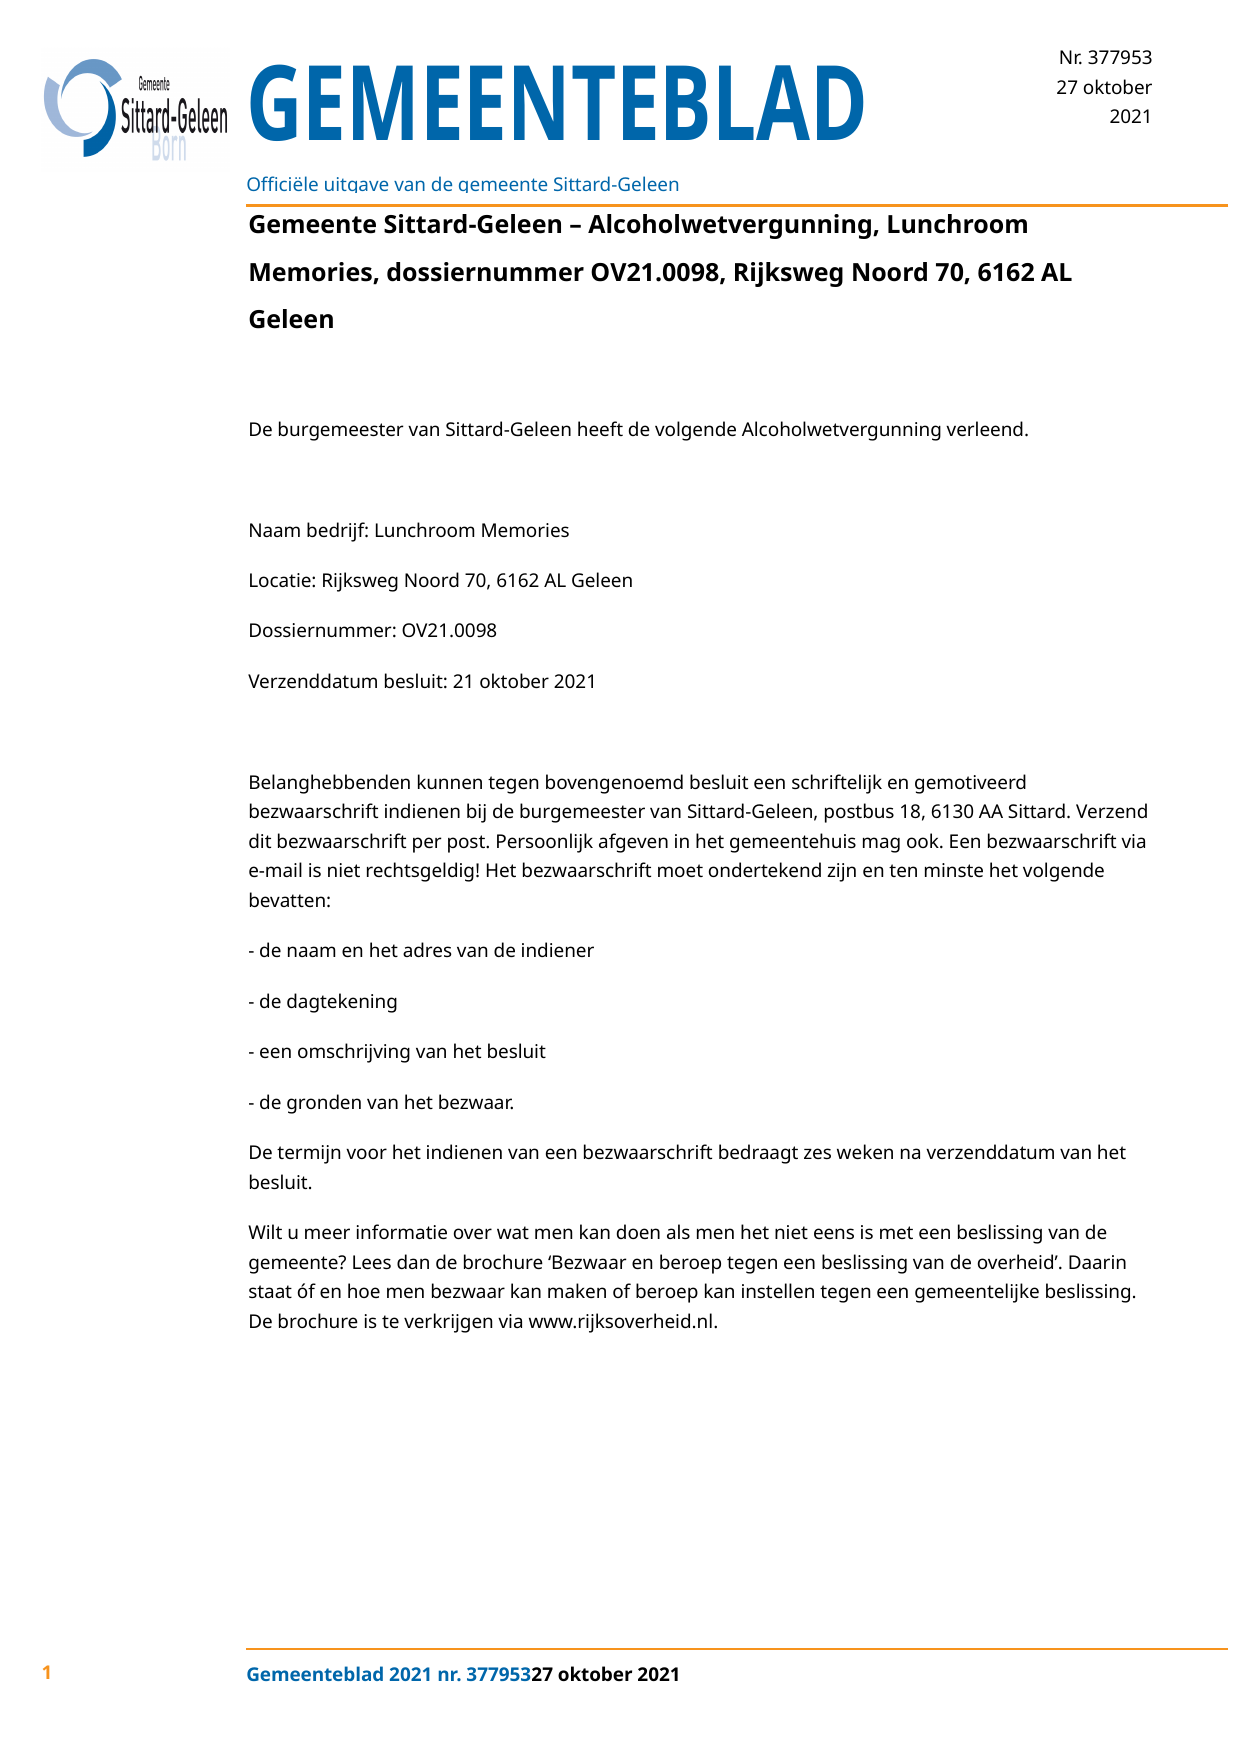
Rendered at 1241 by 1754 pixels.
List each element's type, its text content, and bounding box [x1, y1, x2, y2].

text Verzenddatum besluit: 21 oktober 2021 [248, 668, 1152, 694]
picture [41, 47, 231, 172]
text Dossiernummer: OV21.0098 [248, 618, 1152, 643]
text - de gronden van het bezwaar. [248, 1089, 1152, 1114]
text - de naam en het adres van de indiener [248, 938, 1152, 963]
text - een omschrijving van het besluit [248, 1038, 1152, 1064]
text Wilt u meer informatie over wat men kan doen als men het niet eens is met een beslissing van de gemeente? Lees dan de brochure ‘Bezwaar en beroep tegen een beslissing van de overheid’. Daarin staat óf en hoe men bezwaar kan maken of beroep kan instellen tegen een gemeentelijke beslissing. De brochure is te verkrijgen via www.rijksoverheid.nl. [248, 1219, 1152, 1334]
text Gemeente Sittard-Geleen – Alcoholwetvergunning, Lunchroom Memories, dossiernummer OV21.0098, Rijksweg Noord 70, 6162 AL Geleen [248, 207, 1152, 336]
text Locatie: Rijksweg Noord 70, 6162 AL Geleen [248, 567, 1152, 593]
text Naam bedrijf: Lunchroom Memories [248, 517, 1152, 542]
text - de dagtekening [248, 988, 1152, 1014]
text Belanghebbenden kunnen tegen bovengenoemd besluit een schriftelijk en gemotiveerd bezwaarschrift indienen bij de burgemeester van Sittard-Geleen, postbus 18, 6130 AA Sittard. Verzend dit bezwaarschrift per post. Persoonlijk afgeven in het gemeentehuis mag ook. Een bezwaarschrift via e-mail is niet rechtsgeldig! Het bezwaarschrift moet ondertekend zijn en ten minste het volgende bevatten: [248, 769, 1152, 913]
text De termijn voor het indienen van een bezwaarschrift bedraagt zes weken na verzenddatum van het besluit. [248, 1139, 1152, 1194]
text De burgemeester van Sittard-Geleen heeft de volgende Alcoholwetvergunning verleend. [248, 416, 1152, 442]
